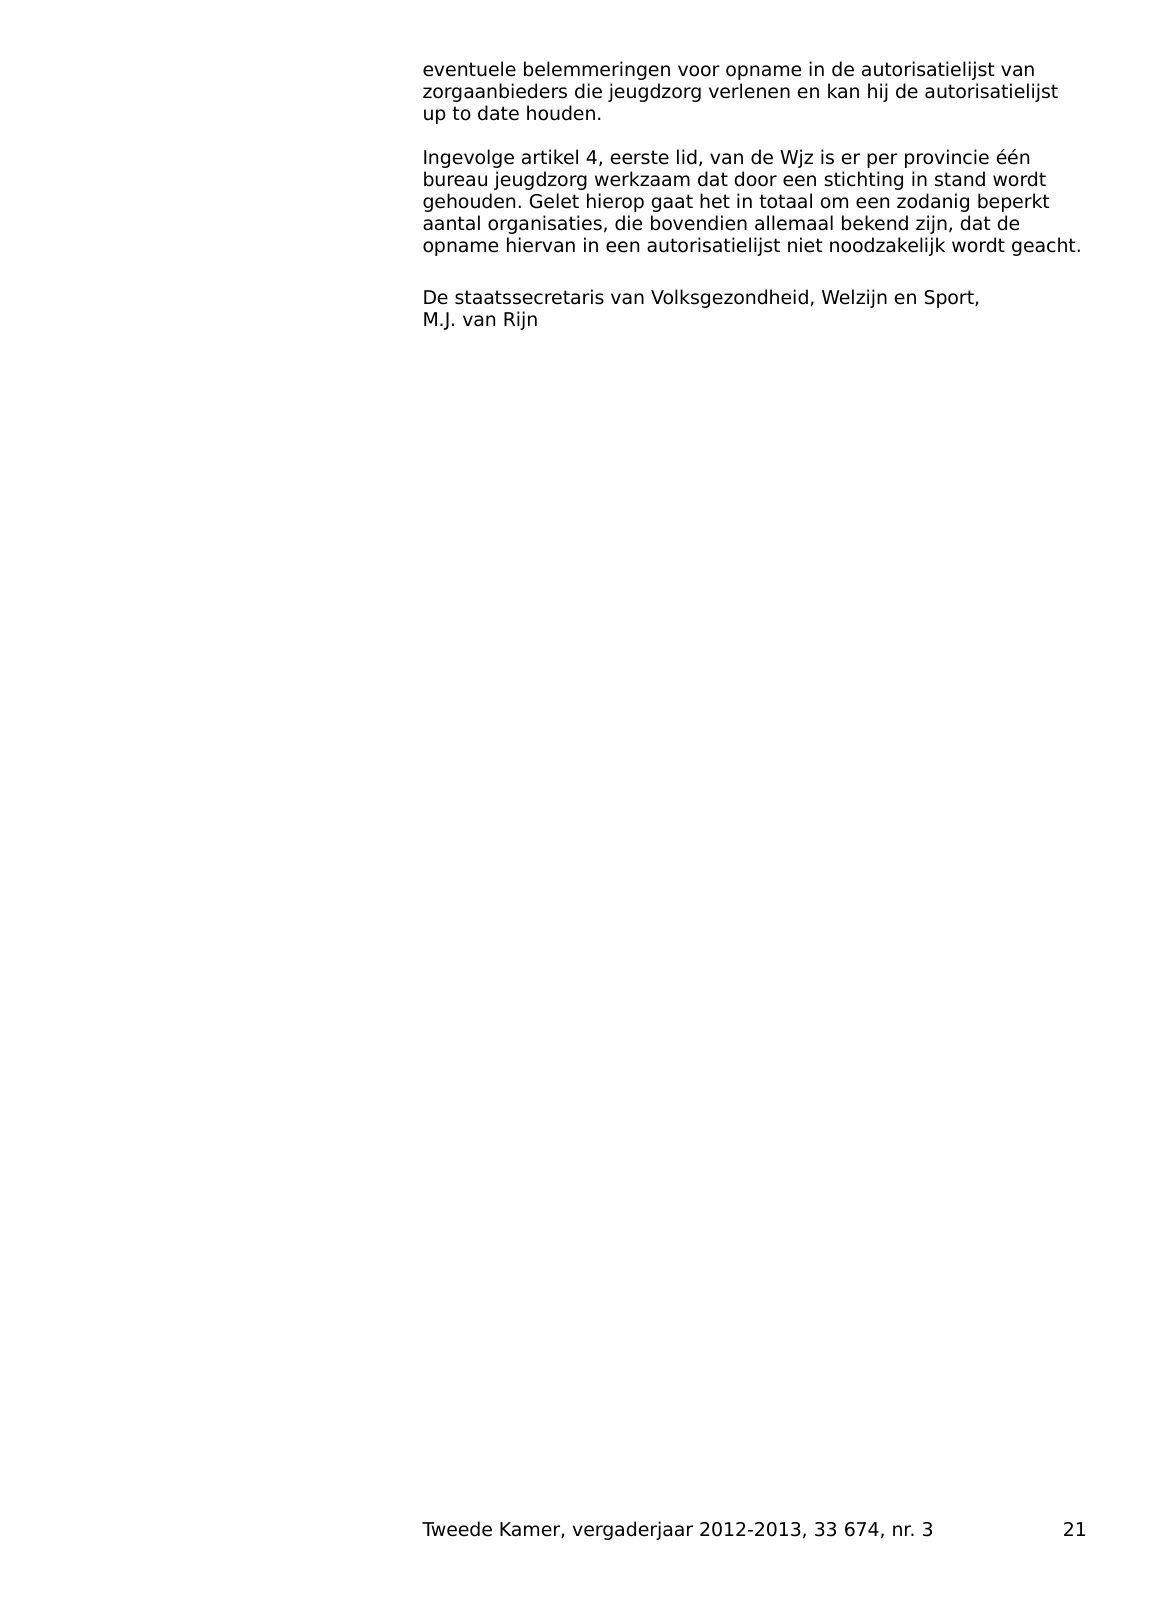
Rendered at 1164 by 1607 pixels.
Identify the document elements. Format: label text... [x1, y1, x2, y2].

text De staatssecretaris van Volksgezondheid, Welzijn en Sport, M.J. van Rijn [422, 287, 1087, 331]
text eventuele belemmeringen voor opname in de autorisatielijst van zorgaanbieders die jeugdzorg verlenen en kan hij de autorisatielijst up to date houden. [422, 59, 1087, 125]
text Ingevolge artikel 4, eerste lid, van de Wjz is er per provincie één bureau jeugdzorg werkzaam dat door een stichting in stand wordt gehouden. Gelet hierop gaat het in totaal om een zodanig beperkt aantal organisaties, die bovendien allemaal bekend zijn, dat de opname hiervan in een autorisatielijst niet noodzakelijk wordt geacht. [422, 147, 1087, 257]
